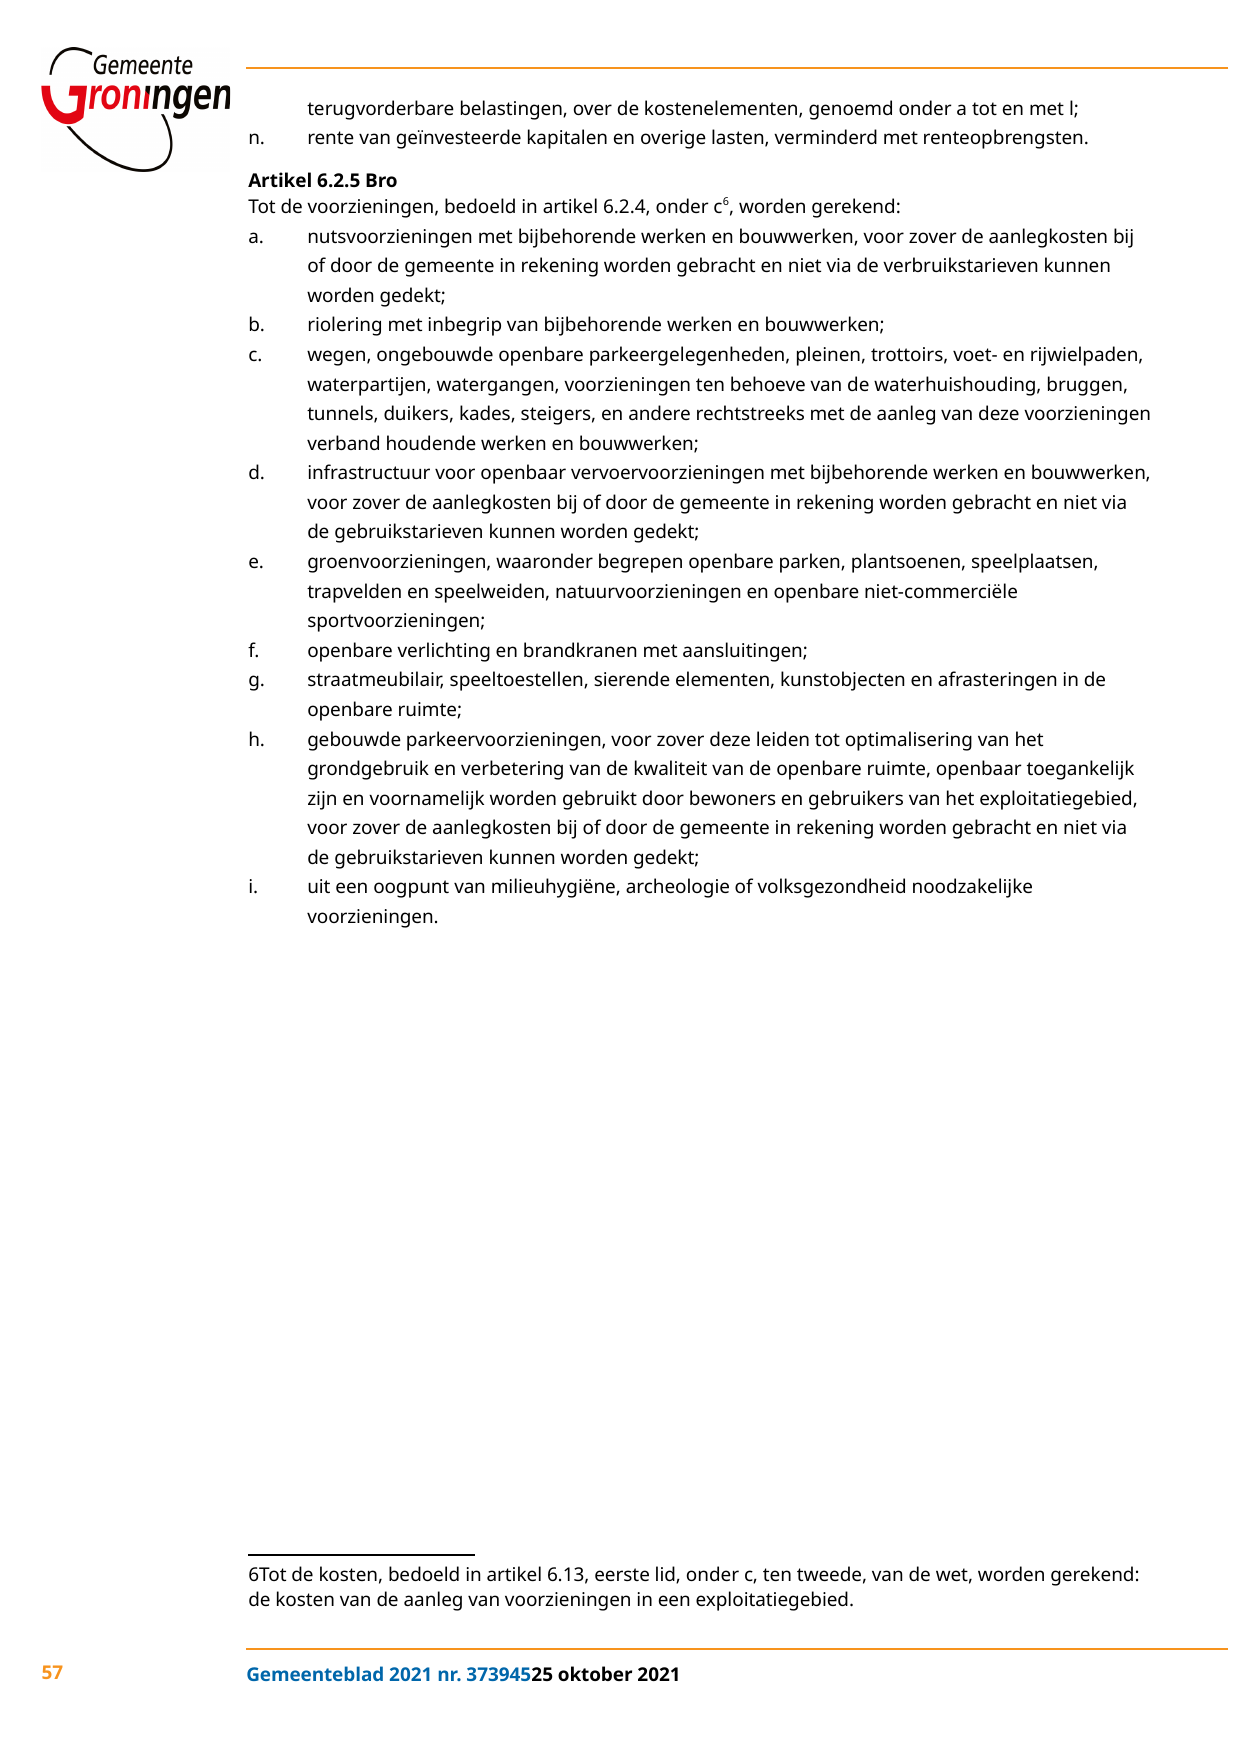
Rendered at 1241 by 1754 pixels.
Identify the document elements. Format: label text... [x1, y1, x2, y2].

list riolering met inbegrip van bijbehorende werken en bouwwerken; [248, 312, 1152, 337]
list terugvorderbare belastingen, over de kostenelementen, genoemd onder a tot en met l; [248, 95, 1152, 121]
text Tot de voorzieningen, bedoeld in artikel 6.2.4, onder c, worden gerekend: [248, 193, 1152, 219]
list straatmeubilair, speeltoestellen, sierende elementen, kunstobjecten en afrasteringen in de openbare ruimte; [248, 667, 1152, 722]
list nutsvoorzieningen met bijbehorende werken en bouwwerken, voor zover de aanlegkosten bij of door de gemeente in rekening worden gebracht en niet via de verbruikstarieven kunnen worden gedekt; [248, 223, 1152, 308]
list wegen, ongebouwde openbare parkeergelegenheden, pleinen, trottoirs, voet- en rijwielpaden, waterpartijen, watergangen, voorzieningen ten behoeve van de waterhuishouding, bruggen, tunnels, duikers, kades, steigers, en andere rechtstreeks met de aanleg van deze voorzieningen verband houdende werken en bouwwerken; [248, 341, 1152, 456]
list gebouwde parkeervoorzieningen, voor zover deze leiden tot optimalisering van het grondgebruik en verbetering van de kwaliteit van de openbare ruimte, openbaar toegankelijk zijn en voornamelijk worden gebruikt door bewoners en gebruikers van het exploitatiegebied, voor zover de aanlegkosten bij of door de gemeente in rekening worden gebracht en niet via de gebruikstarieven kunnen worden gedekt; [248, 726, 1152, 870]
text Artikel 6.2.5 Bro [248, 167, 1152, 193]
list openbare verlichting en brandkranen met aansluitingen; [248, 637, 1152, 663]
list uit een oogpunt van milieuhygiëne, archeologie of volksgezondheid noodzakelijke voorzieningen. [248, 874, 1152, 929]
list groenvoorzieningen, waaronder begrepen openbare parken, plantsoenen, speelplaatsen, trapvelden en speelweiden, natuurvoorzieningen en openbare niet-commerciële sportvoorzieningen; [248, 548, 1152, 633]
text Tot de kosten, bedoeld in artikel 6.13, eerste lid, onder c, ten tweede, van de wet, worden gerekend: de kosten van de aanleg van voorzieningen in een exploitatiegebied. [248, 1561, 1152, 1612]
picture [41, 47, 231, 172]
list infrastructuur voor openbaar vervoervoorzieningen met bijbehorende werken en bouwwerken, voor zover de aanlegkosten bij of door de gemeente in rekening worden gebracht en niet via de gebruikstarieven kunnen worden gedekt; [248, 459, 1152, 544]
list rente van geïnvesteerde kapitalen en overige lasten, verminderd met renteopbrengsten. [248, 124, 1152, 150]
